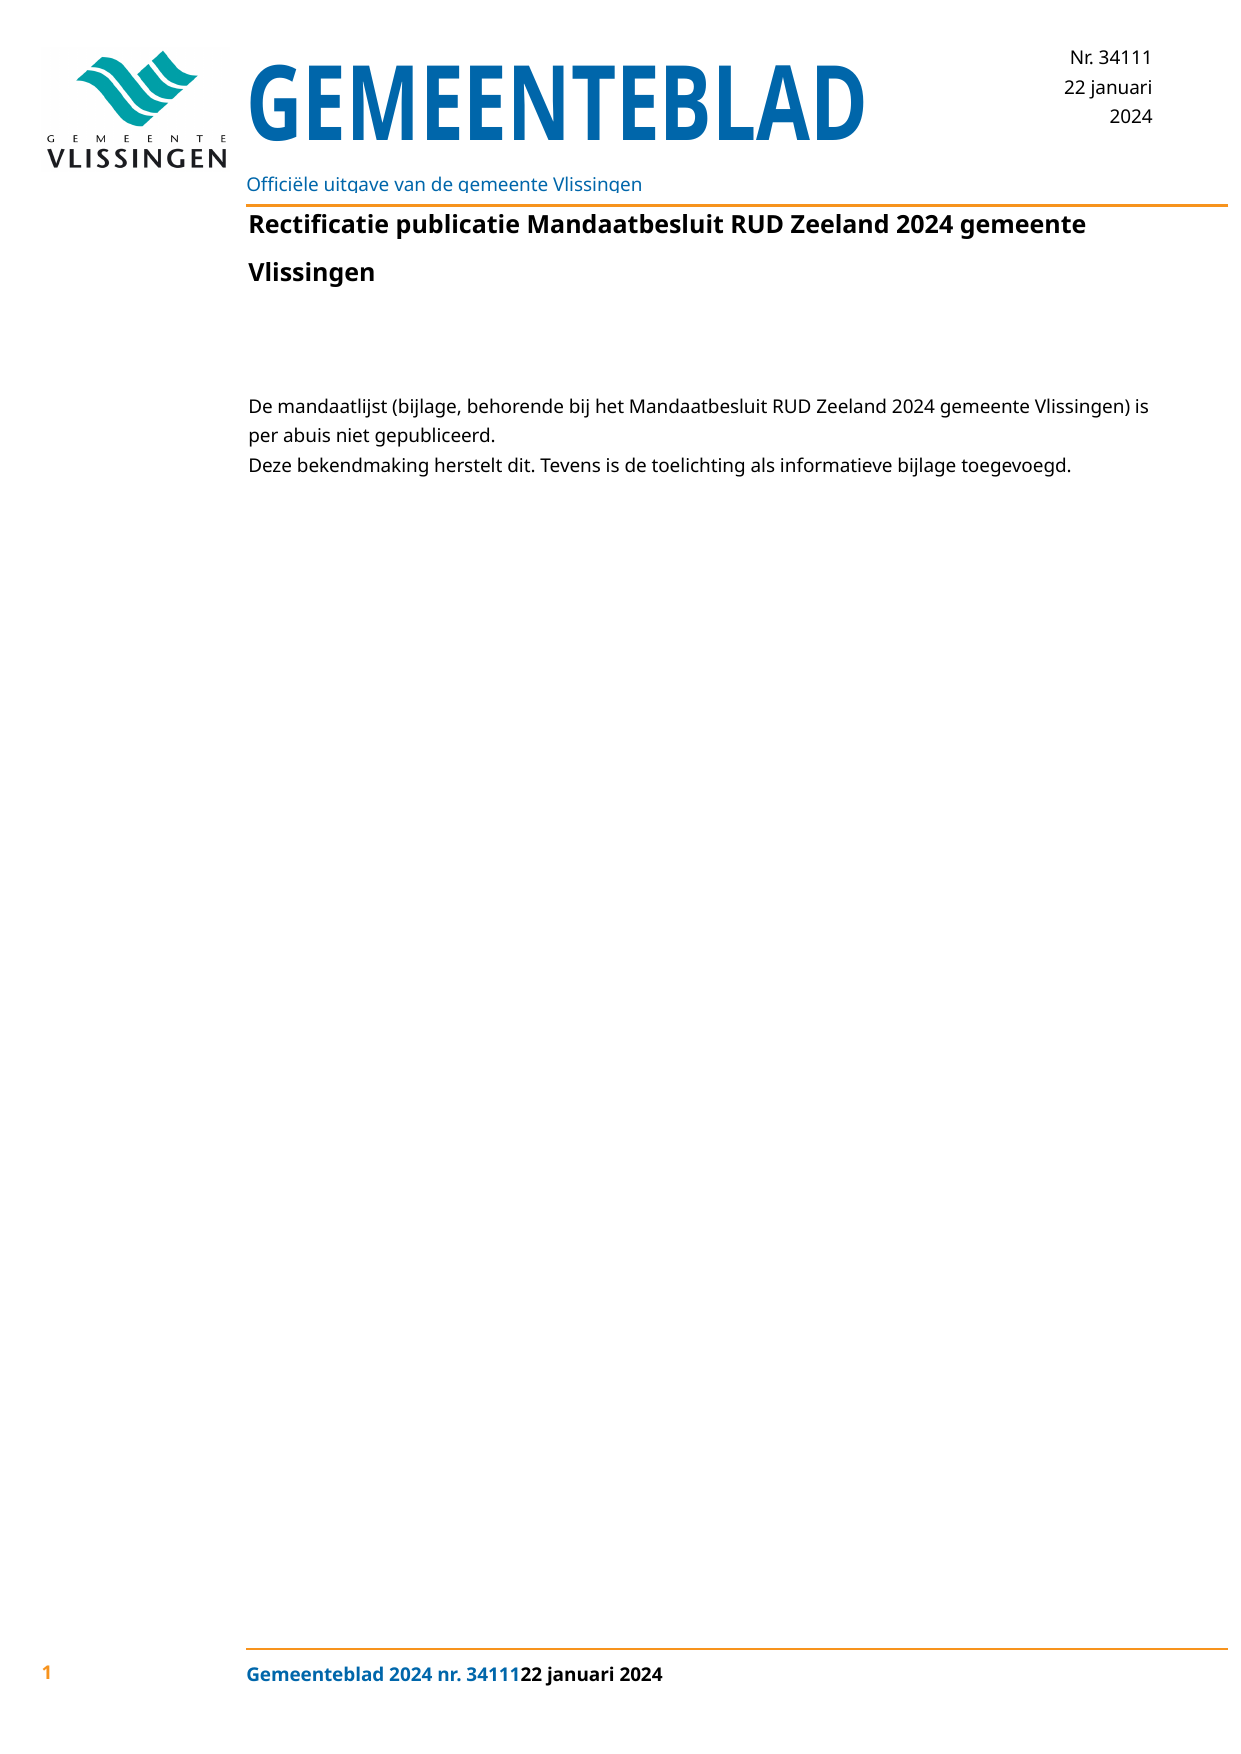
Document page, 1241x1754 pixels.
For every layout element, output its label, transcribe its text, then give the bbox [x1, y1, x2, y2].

text Deze bekendmaking herstelt dit. Tevens is de toelichting als informatieve bijlage toegevoegd. [248, 452, 1152, 478]
text De mandaatlijst (bijlage, behorende bij het Mandaatbesluit RUD Zeeland 2024 gemeente Vlissingen) is per abuis niet gepubliceerd. [248, 393, 1152, 448]
text Rectificatie publicatie Mandaatbesluit RUD Zeeland 2024 gemeente Vlissingen [248, 207, 1152, 288]
picture [41, 47, 231, 172]
